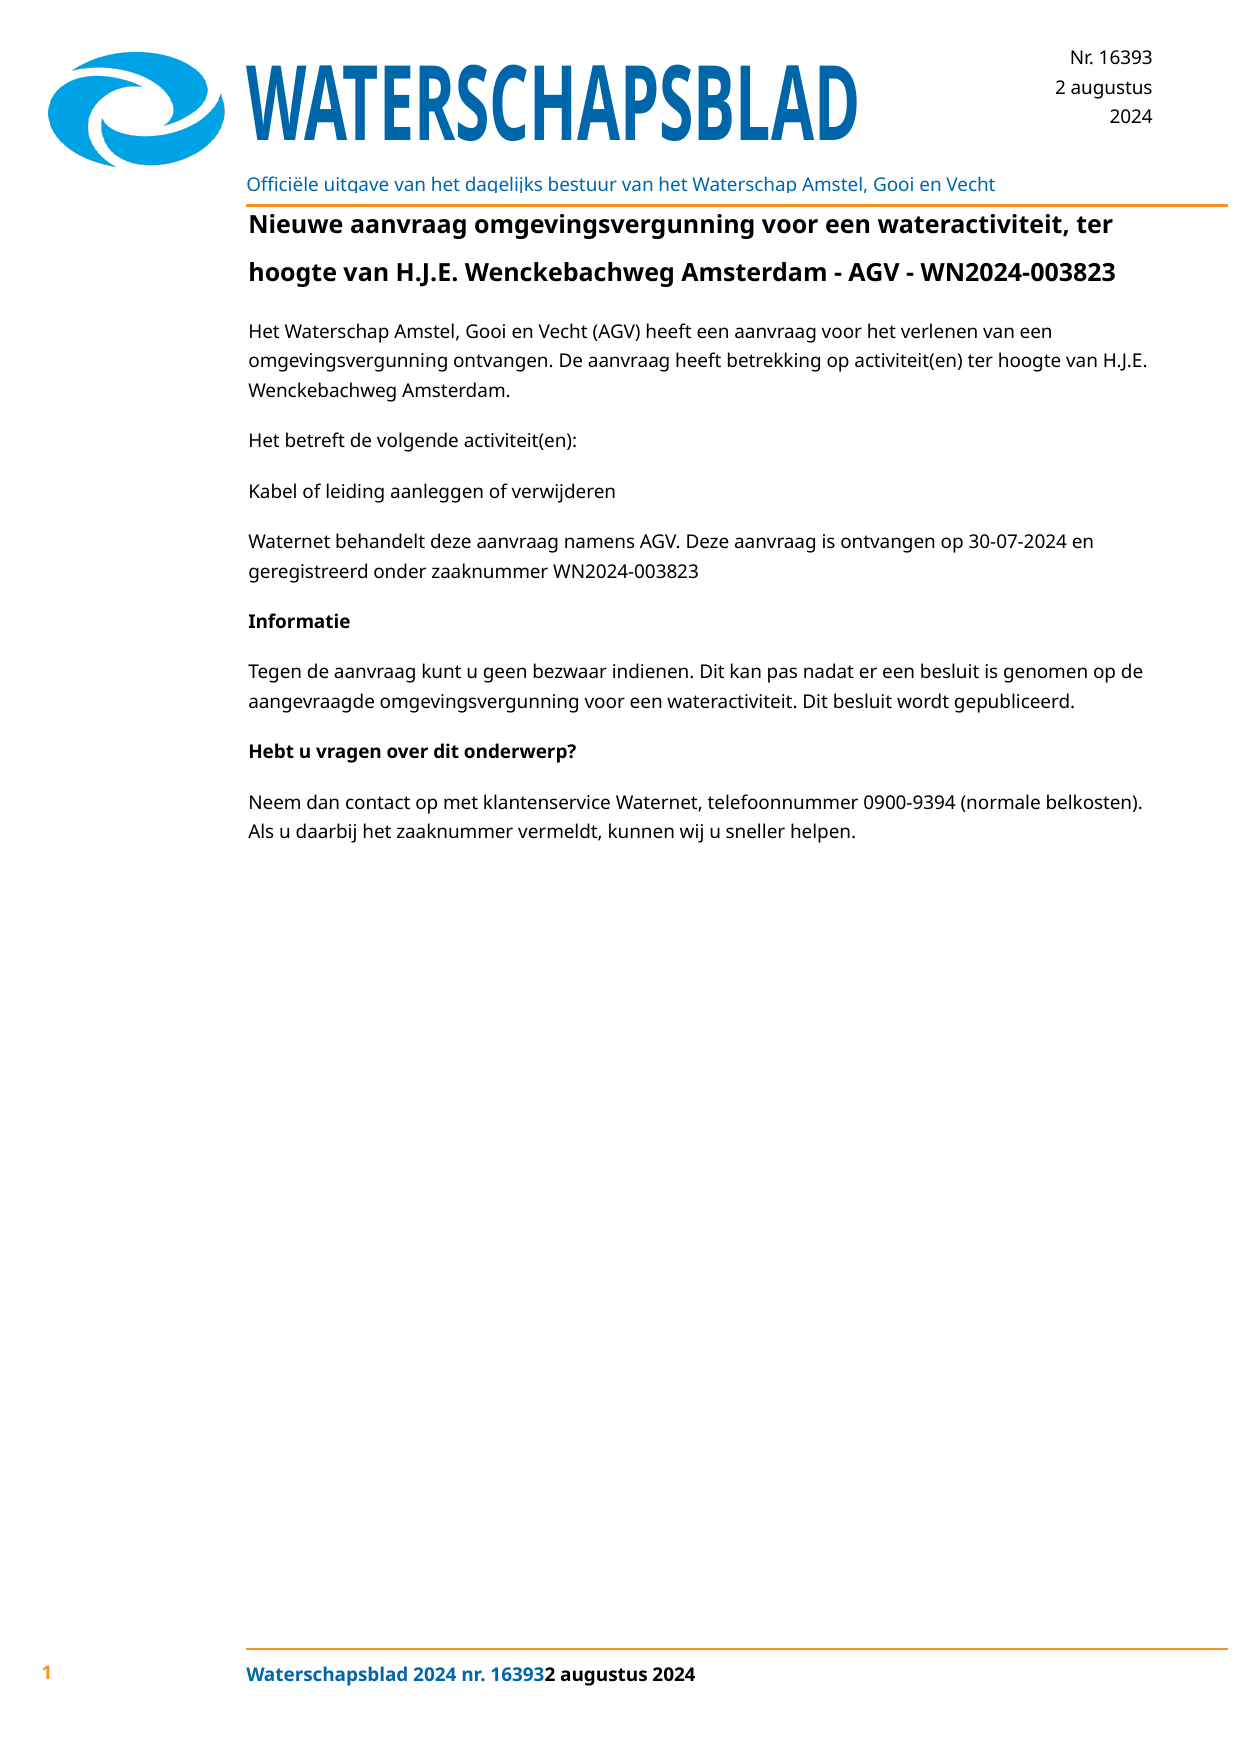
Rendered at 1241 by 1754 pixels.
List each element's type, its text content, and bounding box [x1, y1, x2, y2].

text Nieuwe aanvraag omgevingsvergunning voor een wateractiviteit, ter hoogte van H.J.E. Wenckebachweg Amsterdam - AGV - WN2024-003823 [248, 207, 1152, 288]
text Neem dan contact op met klantenservice Waternet, telefoonnummer 0900-9394 (normale belkosten). Als u daarbij het zaaknummer vermeldt, kunnen wij u sneller helpen. [248, 789, 1152, 844]
picture [41, 47, 231, 172]
text Kabel of leiding aanleggen of verwijderen [248, 478, 1152, 504]
text Tegen de aanvraag kunt u geen bezwaar indienen. Dit kan pas nadat er een besluit is genomen op de aangevraagde omgevingsvergunning voor een wateractiviteit. Dit besluit wordt gepubliceerd. [248, 659, 1152, 714]
text Informatie [248, 608, 1152, 634]
text Waternet behandelt deze aanvraag namens AGV. Deze aanvraag is ontvangen op 30-07-2024 en geregistreerd onder zaaknummer WN2024-003823 [248, 528, 1152, 584]
text Het betreft de volgende activiteit(en): [248, 427, 1152, 453]
text Hebt u vragen over dit onderwerp? [248, 739, 1152, 764]
text Het Waterschap Amstel, Gooi en Vecht (AGV) heeft een aanvraag voor het verlenen van een omgevingsvergunning ontvangen. De aanvraag heeft betrekking op activiteit(en) ter hoogte van H.J.E. Wenckebachweg Amsterdam. [248, 318, 1152, 403]
